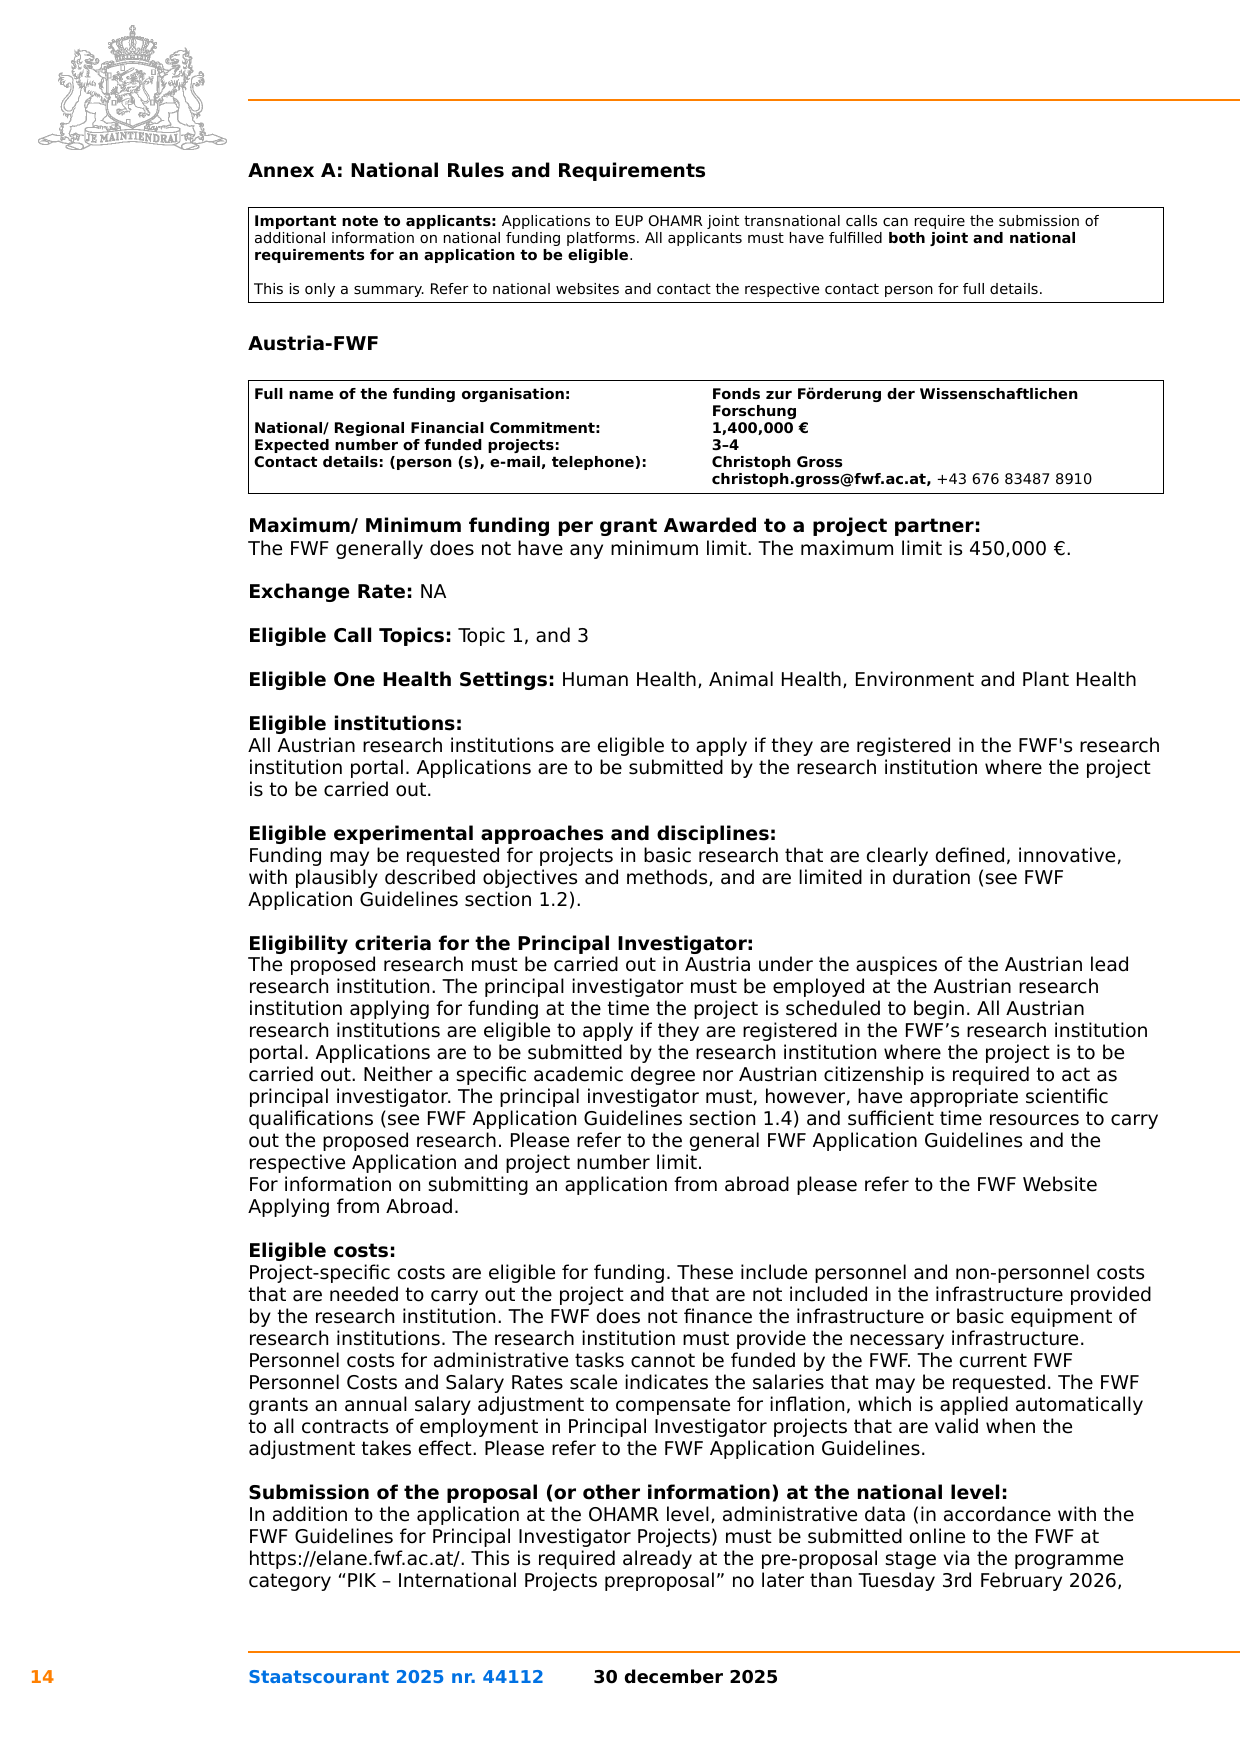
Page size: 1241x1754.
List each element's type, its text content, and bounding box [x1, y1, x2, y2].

text The FWF generally does not have any minimum limit. The maximum limit is 450,000 €. [248, 537, 1163, 559]
text All Austrian research institutions are eligible to apply if they are registered in the FWF's research institution portal. Applications are to be submitted by the research institution where the project is to be carried out. [248, 735, 1163, 801]
text Maximum/ Minimum funding per grant Awarded to a project partner: [248, 515, 1163, 537]
text Eligible One Health Settings: Human Health, Animal Health, Environment and Plant Health [248, 669, 1163, 691]
text For information on submitting an application from abroad please refer to the FWF Website Applying from Abroad. [248, 1174, 1163, 1218]
table_cell 1,400,000 € [706, 420, 1163, 437]
table_cell Contact details: (person (s), e-mail, telephone): [249, 454, 706, 492]
text The proposed research must be carried out in Austria under the auspices of the Austrian lead research institution. The principal investigator must be employed at the Austrian research institution applying for funding at the time the project is scheduled to begin. All Austrian research institutions are eligible to apply if they are registered in the FWF’s research institution portal. Applications are to be submitted by the research institution where the project is to be carried out. Neither a specific academic degree nor Austrian citizenship is required to act as principal investigator. The principal investigator must, however, have appropriate scientific qualifications (see FWF Application Guidelines section 1.4) and sufficient time resources to carry out the proposed research. Please refer to the general FWF Application Guidelines and the respective Application and project number limit. [248, 954, 1163, 1174]
table_cell [249, 264, 1163, 281]
table_cell This is only a summary. Refer to national websites and contact the respective contact person for full details. [249, 281, 1163, 302]
subtitle Annex A: National Rules and Requirements [248, 160, 1163, 182]
table_header Full name of the funding organisation: [249, 381, 706, 420]
text Funding may be requested for projects in basic research that are clearly defined, innovative, with plausibly described objectives and methods, and are limited in duration (see FWF Application Guidelines section 1.2). [248, 844, 1163, 911]
subtitle Austria-FWF [248, 333, 1163, 355]
text Submission of the proposal (or other information) at the national level: [248, 1482, 1163, 1504]
text Eligibility criteria for the Principal Investigator: [248, 932, 1163, 954]
picture [38, 25, 227, 150]
table_cell National/ Regional Financial Commitment: [249, 420, 706, 437]
text In addition to the application at the OHAMR level, administrative data (in accordance with the FWF Guidelines for Principal Investigator Projects) must be submitted online to the FWF at https://elane.fwf.ac.at/. This is required already at the pre-proposal stage via the programme category “PIK – International Projects preproposal” no later than Tuesday 3rd February 2026, [248, 1504, 1163, 1592]
table_cell 3–4 [706, 437, 1163, 454]
text Exchange Rate: NA [248, 581, 1163, 603]
text Eligible institutions: [248, 713, 1163, 735]
text Eligible experimental approaches and disciplines: [248, 823, 1163, 844]
table_cell Expected number of funded projects: [249, 437, 706, 454]
table_header Fonds zur Förderung der Wissenschaftlichen Forschung [706, 381, 1163, 420]
table_cell Christoph Gross christoph.gross@fwf.ac.at, +43 676 83487 8910 [706, 454, 1163, 492]
text Project-specific costs are eligible for funding. These include personnel and non-personnel costs that are needed to carry out the project and that are not included in the infrastructure provided by the research institution. The FWF does not finance the infrastructure or basic equipment of research institutions. The research institution must provide the necessary infrastructure. Personnel costs for administrative tasks cannot be funded by the FWF. The current FWF Personnel Costs and Salary Rates scale indicates the salaries that may be requested. The FWF grants an annual salary adjustment to compensate for inflation, which is applied automatically to all contracts of employment in Principal Investigator projects that are valid when the adjustment takes effect. Please refer to the FWF Application Guidelines. [248, 1262, 1163, 1460]
text Eligible Call Topics: Topic 1, and 3 [248, 625, 1163, 647]
text Eligible costs: [248, 1240, 1163, 1262]
table_header Important note to applicants: Applications to EUP OHAMR joint transnational calls can require the submission of additional information on national funding platforms. All applicants must have fulfilled both joint and national requirements for an application to be eligible. [249, 208, 1163, 263]
